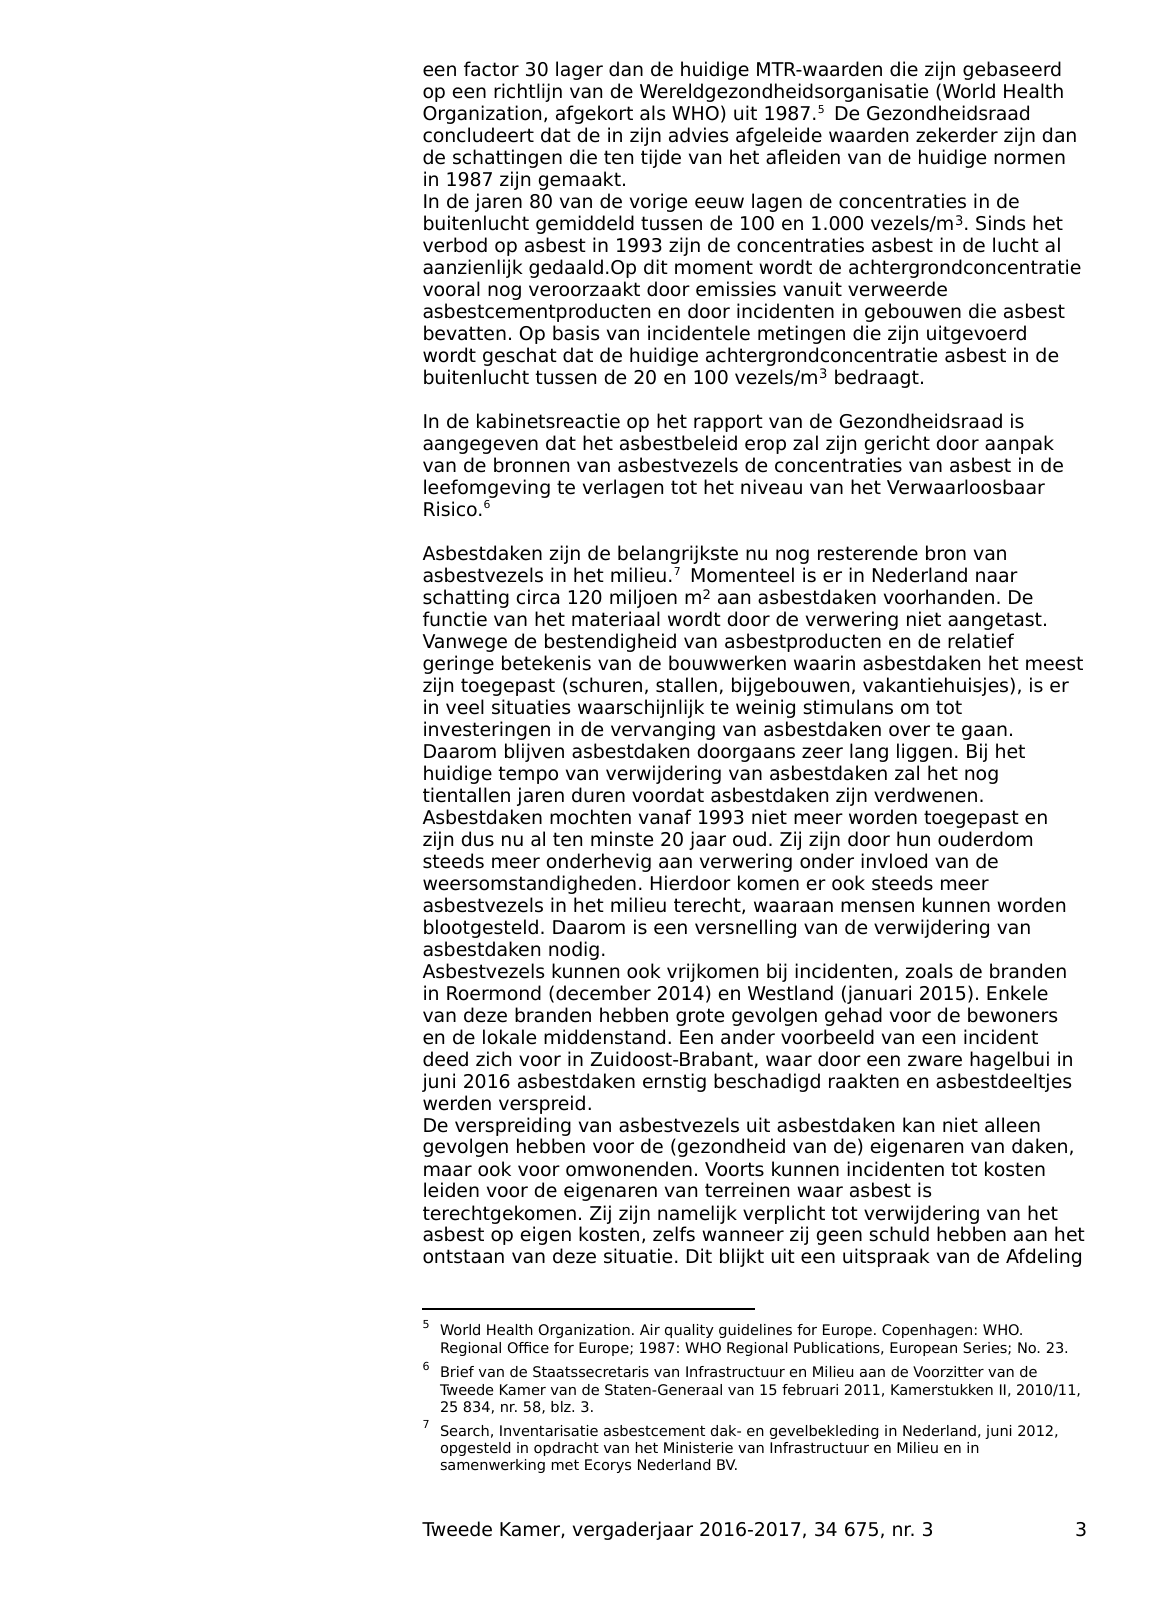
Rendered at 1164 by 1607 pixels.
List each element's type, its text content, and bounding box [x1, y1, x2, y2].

text In de kabinetsreactie op het rapport van de Gezondheidsraad is aangegeven dat het asbestbeleid erop zal zijn gericht door aanpak van de bronnen van asbestvezels de concentraties van asbest in de leefomgeving te verlagen tot het niveau van het Verwaarloosbaar Risico. [422, 411, 1087, 521]
text Asbestdaken zijn de belangrijkste nu nog resterende bron van asbestvezels in het milieu. Momenteel is er in Nederland naar schatting circa 120 miljoen m2 aan asbestdaken voorhanden. De functie van het materiaal wordt door de verwering niet aangetast. Vanwege de bestendigheid van asbestproducten en de relatief geringe betekenis van de bouwwerken waarin asbestdaken het meest zijn toegepast (schuren, stallen, bijgebouwen, vakantiehuisjes), is er in veel situaties waarschijnlijk te weinig stimulans om tot investeringen in de vervanging van asbestdaken over te gaan. Daarom blijven asbestdaken doorgaans zeer lang liggen. Bij het huidige tempo van verwijdering van asbestdaken zal het nog tientallen jaren duren voordat asbestdaken zijn verdwenen. [422, 543, 1087, 807]
text Brief van de Staatssecretaris van Infrastructuur en Milieu aan de Voorzitter van de Tweede Kamer van de Staten-Generaal van 15 februari 2011, Kamerstukken II, 2010/11, 25 834, nr. 58, blz. 3. [422, 1360, 1087, 1416]
text een factor 30 lager dan de huidige MTR-waarden die zijn gebaseerd op een richtlijn van de Wereldgezondheidsorganisatie (World Health Organization, afgekort als WHO) uit 1987. De Gezondheidsraad concludeert dat de in zijn advies afgeleide waarden zekerder zijn dan de schattingen die ten tijde van het afleiden van de huidige normen in 1987 zijn gemaakt. [422, 59, 1087, 191]
text Search, Inventarisatie asbestcement dak- en gevelbekleding in Nederland, juni 2012, opgesteld in opdracht van het Ministerie van Infrastructuur en Milieu en in samenwerking met Ecorys Nederland BV. [422, 1418, 1087, 1474]
text Asbestvezels kunnen ook vrijkomen bij incidenten, zoals de branden in Roermond (december 2014) en Westland (januari 2015). Enkele van deze branden hebben grote gevolgen gehad voor de bewoners en de lokale middenstand. Een ander voorbeeld van een incident deed zich voor in Zuidoost-Brabant, waar door een zware hagelbui in juni 2016 asbestdaken ernstig beschadigd raakten en asbestdeeltjes werden verspreid. [422, 961, 1087, 1114]
text Asbestdaken mochten vanaf 1993 niet meer worden toegepast en zijn dus nu al ten minste 20 jaar oud. Zij zijn door hun ouderdom steeds meer onderhevig aan verwering onder invloed van de weersomstandigheden. Hierdoor komen er ook steeds meer asbestvezels in het milieu terecht, waaraan mensen kunnen worden blootgesteld. Daarom is een versnelling van de verwijdering van asbestdaken nodig. [422, 807, 1087, 961]
text De verspreiding van asbestvezels uit asbestdaken kan niet alleen gevolgen hebben voor de (gezondheid van de) eigenaren van daken, maar ook voor omwonenden. Voorts kunnen incidenten tot kosten leiden voor de eigenaren van terreinen waar asbest is terechtgekomen. Zij zijn namelijk verplicht tot verwijdering van het asbest op eigen kosten, zelfs wanneer zij geen schuld hebben aan het ontstaan van deze situatie. Dit blijkt uit een uitspraak van de Afdeling [422, 1114, 1087, 1268]
text In de jaren 80 van de vorige eeuw lagen de concentraties in de buitenlucht gemiddeld tussen de 100 en 1.000 vezels/m3. Sinds het verbod op asbest in 1993 zijn de concentraties asbest in de lucht al aanzienlijk gedaald.Op dit moment wordt de achtergrondconcentratie vooral nog veroorzaakt door emissies vanuit verweerde asbestcementproducten en door incidenten in gebouwen die asbest bevatten. Op basis van incidentele metingen die zijn uitgevoerd wordt geschat dat de huidige achtergrondconcentratie asbest in de buitenlucht tussen de 20 en 100 vezels/m3 bedraagt. [422, 191, 1087, 389]
text World Health Organization. Air quality guidelines for Europe. Copenhagen: WHO. Regional Office for Europe; 1987: WHO Regional Publications, European Series; No. 23. [422, 1318, 1087, 1357]
